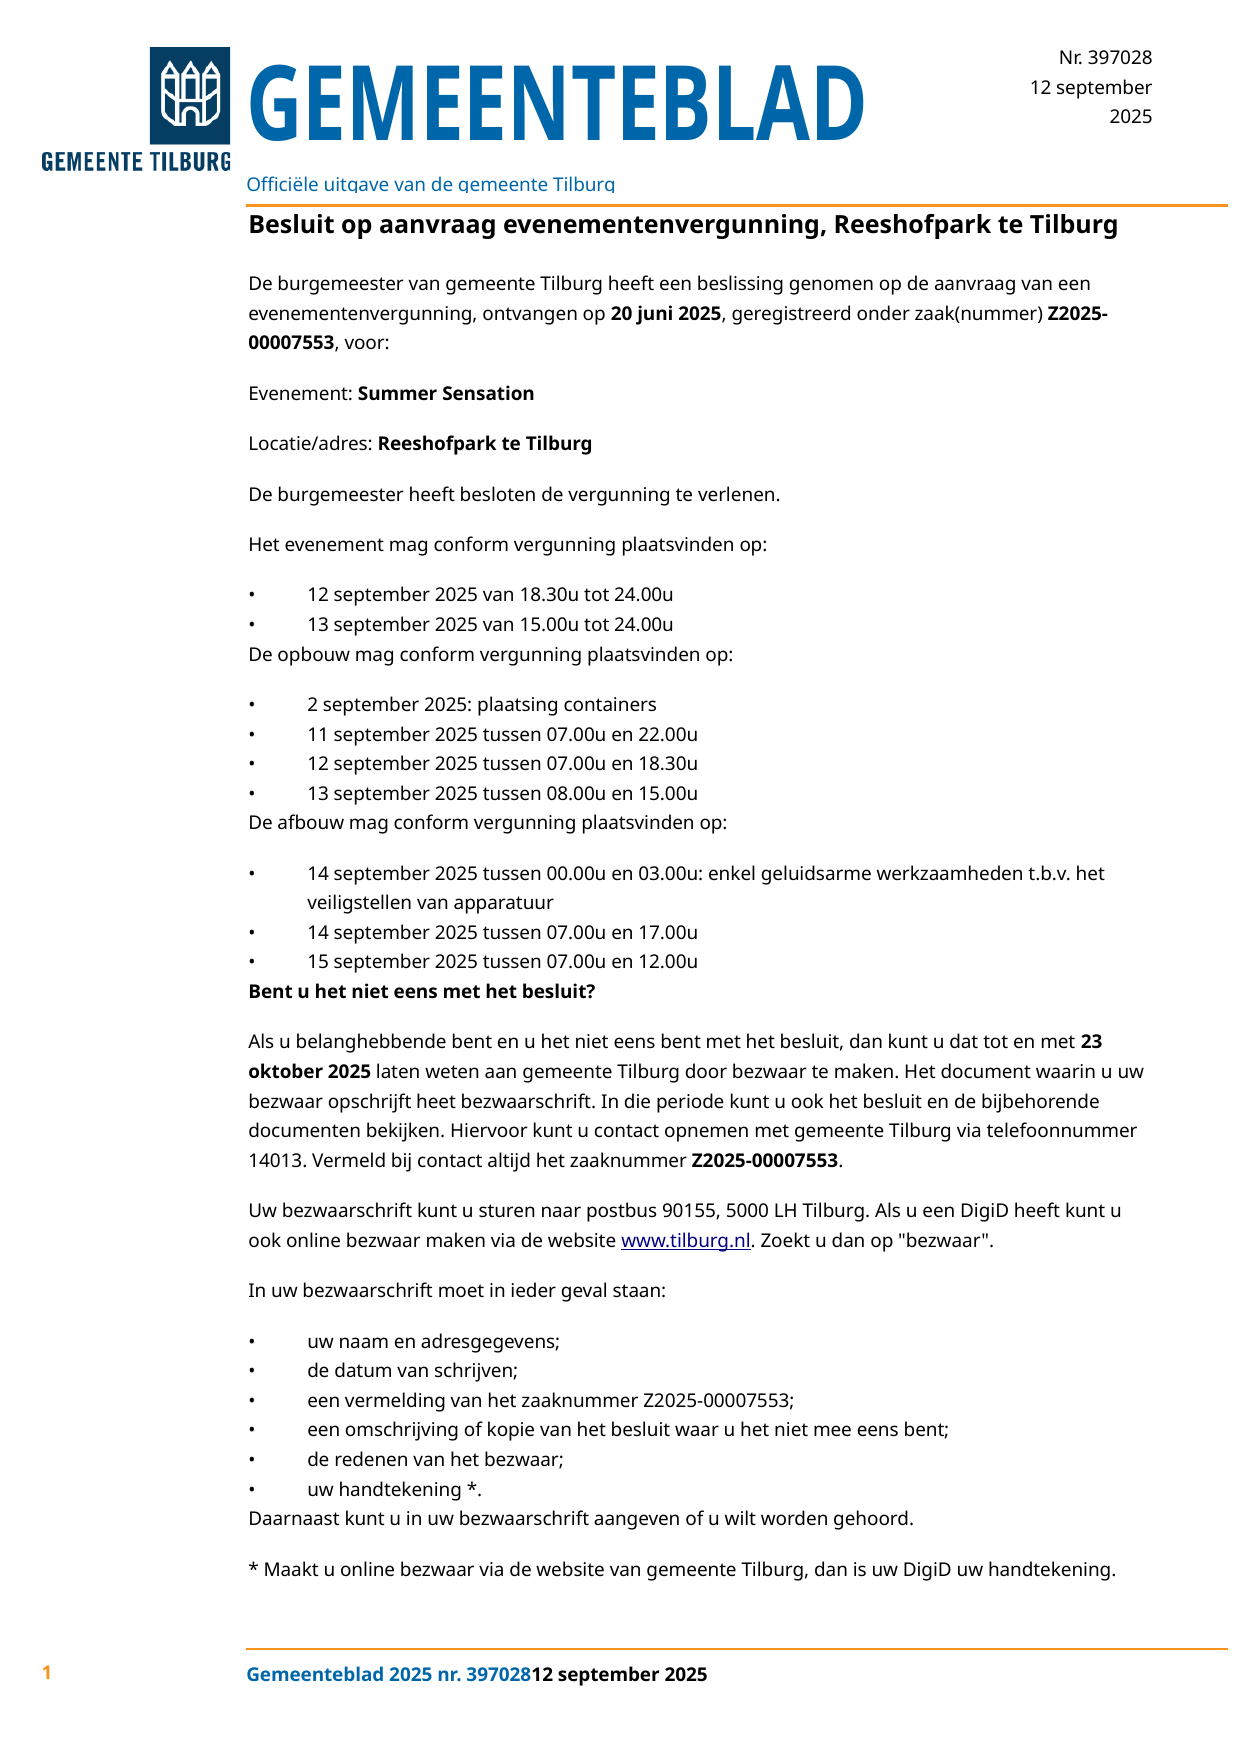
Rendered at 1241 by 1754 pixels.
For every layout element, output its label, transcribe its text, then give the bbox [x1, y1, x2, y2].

list 12 september 2025 van 18.30u tot 24.00u [248, 582, 1152, 607]
picture [41, 47, 231, 172]
text Uw bezwaarschrift kunt u sturen naar postbus 90155, 5000 LH Tilburg. Als u een DigiD heeft kunt u ook online bezwaar maken via de website www.tilburg.nl. Zoekt u dan op "bezwaar". [248, 1197, 1152, 1253]
list 15 september 2025 tussen 07.00u en 12.00u [248, 949, 1152, 974]
list een vermelding van het zaaknummer Z2025-00007553; [248, 1387, 1152, 1413]
text De opbouw mag conform vergunning plaatsvinden op: [248, 641, 1152, 666]
text De burgemeester van gemeente Tilburg heeft een beslissing genomen op de aanvraag van een evenementenvergunning, ontvangen op 20 juni 2025, geregistreerd onder zaak(nummer) Z2025-00007553, voor: [248, 270, 1152, 355]
list uw naam en adresgegevens; [248, 1328, 1152, 1353]
list de redenen van het bezwaar; [248, 1446, 1152, 1472]
list de datum van schrijven; [248, 1357, 1152, 1383]
text Bent u het niet eens met het besluit? [248, 978, 1152, 1004]
text Het evenement mag conform vergunning plaatsvinden op: [248, 531, 1152, 557]
text De burgemeester heeft besloten de vergunning te verlenen. [248, 481, 1152, 506]
text In uw bezwaarschrift moet in ieder geval staan: [248, 1277, 1152, 1303]
list een omschrijving of kopie van het besluit waar u het niet mee eens bent; [248, 1417, 1152, 1442]
list 11 september 2025 tussen 07.00u en 22.00u [248, 721, 1152, 746]
text * Maakt u online bezwaar via de website van gemeente Tilburg, dan is uw DigiD uw handtekening. [248, 1556, 1152, 1581]
text Daarnaast kunt u in uw bezwaarschrift aangeven of u wilt worden gehoord. [248, 1505, 1152, 1531]
list 13 september 2025 tussen 08.00u en 15.00u [248, 780, 1152, 806]
list uw handtekening *. [248, 1476, 1152, 1501]
list 12 september 2025 tussen 07.00u en 18.30u [248, 750, 1152, 776]
list 14 september 2025 tussen 00.00u en 03.00u: enkel geluidsarme werkzaamheden t.b.v. het veiligstellen van apparatuur [248, 860, 1152, 915]
list 14 september 2025 tussen 07.00u en 17.00u [248, 919, 1152, 945]
text De afbouw mag conform vergunning plaatsvinden op: [248, 809, 1152, 835]
text Evenement: Summer Sensation [248, 380, 1152, 406]
text Als u belanghebbende bent en u het niet eens bent met het besluit, dan kunt u dat tot en met 23 oktober 2025 laten weten aan gemeente Tilburg door bezwaar te maken. Het document waarin u uw bezwaar opschrijft heet bezwaarschrift. In die periode kunt u ook het besluit en de bijbehorende documenten bekijken. Hiervoor kunt u contact opnemen met gemeente Tilburg via telefoonnummer 14013. Vermeld bij contact altijd het zaaknummer Z2025-00007553. [248, 1029, 1152, 1173]
text Locatie/adres: Reeshofpark te Tilburg [248, 430, 1152, 456]
list 13 september 2025 van 15.00u tot 24.00u [248, 611, 1152, 637]
list 2 september 2025: plaatsing containers [248, 691, 1152, 717]
text Besluit op aanvraag evenementenvergunning, Reeshofpark te Tilburg [248, 207, 1152, 241]
